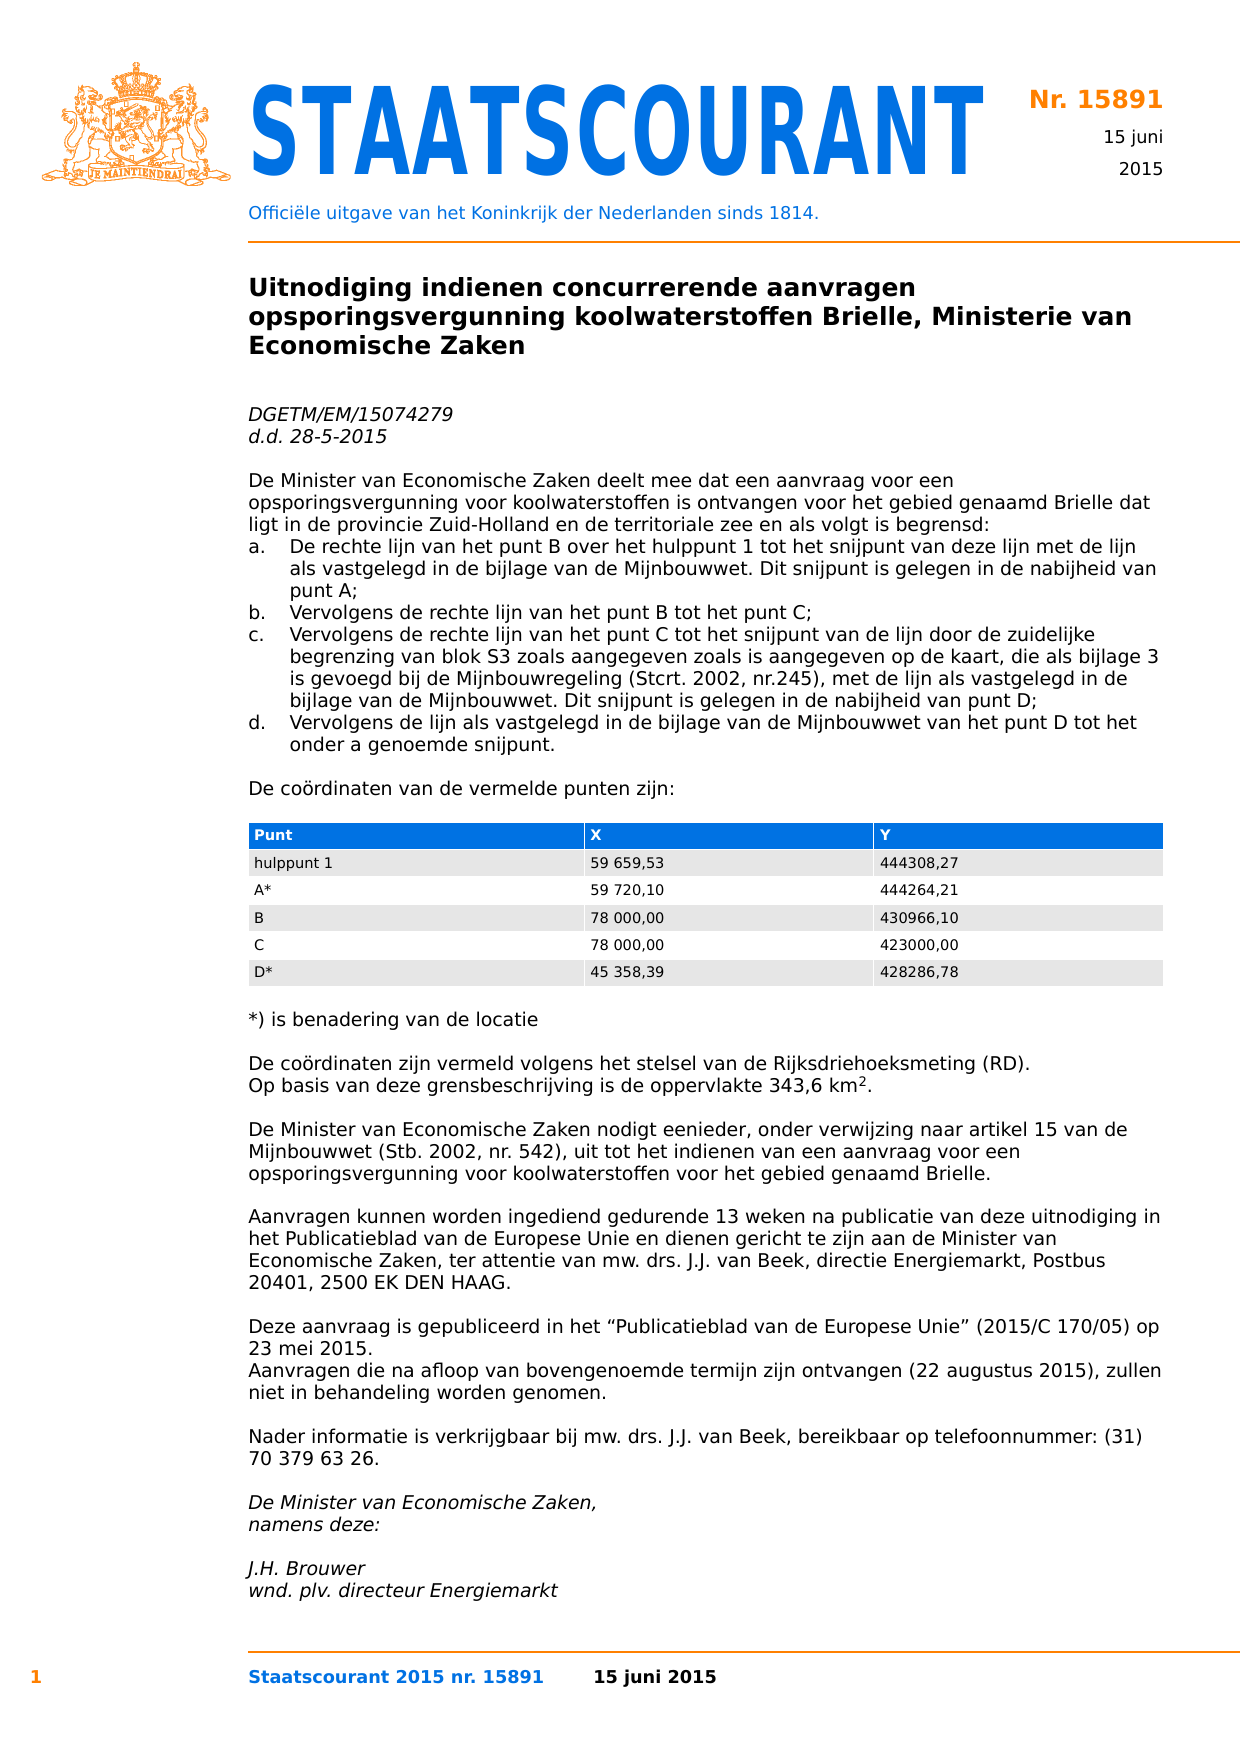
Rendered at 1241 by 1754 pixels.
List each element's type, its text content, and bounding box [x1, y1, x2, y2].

table_cell 15 juni [998, 121, 1240, 153]
table_cell A* [249, 878, 584, 904]
table_cell 430966,10 [874, 905, 1163, 931]
table_cell C [249, 932, 584, 958]
table_header Y [874, 823, 1163, 849]
picture [41, 62, 231, 186]
text d. Vervolgens de lijn als vastgelegd in de bijlage van de Mijnbouwwet van het punt D tot het onder a genoemde snijpunt. [248, 712, 1163, 756]
table_header [25, 62, 248, 241]
table_cell 59 720,10 [585, 878, 873, 904]
table_header STAATSCOURANT [248, 62, 998, 203]
table_cell D* [249, 960, 584, 986]
text a. De rechte lijn van het punt B over het hulppunt 1 tot het snijpunt van deze lijn met de lijn als vastgelegd in de bijlage van de Mijnbouwwet. Dit snijpunt is gelegen in de nabijheid van punt A; [248, 536, 1163, 602]
table_cell 428286,78 [874, 960, 1163, 986]
text De Minister van Economische Zaken deelt mee dat een aanvraag voor een opsporingsvergunning voor koolwaterstoffen is ontvangen voor het gebied genaamd Brielle dat ligt in de provincie Zuid-Holland en de territoriale zee en als volgt is begrensd: [248, 470, 1163, 536]
text d.d. 28-5-2015 [248, 426, 1163, 448]
table_header Nr. 15891 [998, 62, 1240, 121]
text De coördinaten zijn vermeld volgens het stelsel van de Rijksdriehoeksmeting (RD). [248, 1053, 1163, 1075]
text Op basis van deze grensbeschrijving is de oppervlakte 343,6 km2. [248, 1075, 1163, 1097]
table_cell 78 000,00 [585, 932, 873, 958]
text c. Vervolgens de rechte lijn van het punt C tot het snijpunt van de lijn door de zuidelijke begrenzing van blok S3 zoals aangegeven zoals is aangegeven op de kaart, die als bijlage 3 is gevoegd bij de Mijnbouwregeling (Stcrt. 2002, nr.245), met de lijn als vastgelegd in de bijlage van de Mijnbouwwet. Dit snijpunt is gelegen in de nabijheid van punt D; [248, 624, 1163, 712]
text Nader informatie is verkrijgbaar bij mw. drs. J.J. van Beek, bereikbaar op telefoonnummer: (31) 70 379 63 26. [248, 1426, 1163, 1470]
table_header Punt [249, 823, 584, 849]
table_cell B [249, 905, 584, 931]
text *) is benadering van de locatie [248, 1009, 1163, 1031]
text Aanvragen kunnen worden ingediend gedurende 13 weken na publicatie van deze uitnodiging in het Publicatieblad van de Europese Unie en dienen gericht te zijn aan de Minister van Economische Zaken, ter attentie van mw. drs. J.J. van Beek, directie Energiemarkt, Postbus 20401, 2500 EK DEN HAAG. [248, 1206, 1163, 1294]
subtitle Uitnodiging indienen concurrerende aanvragen opsporingsvergunning koolwaterstoffen Brielle, Ministerie van Economische Zaken [248, 273, 1163, 361]
text De Minister van Economische Zaken nodigt eenieder, onder verwijzing naar artikel 15 van de Mijnbouwwet (Stb. 2002, nr. 542), uit tot het indienen van een aanvraag voor een opsporingsvergunning voor koolwaterstoffen voor het gebied genaamd Brielle. [248, 1118, 1163, 1184]
table_cell 423000,00 [874, 932, 1163, 958]
table_cell 45 358,39 [585, 960, 873, 986]
table_cell 444264,21 [874, 878, 1163, 904]
text b. Vervolgens de rechte lijn van het punt B tot het punt C; [248, 602, 1163, 624]
text DGETM/EM/15074279 [248, 404, 1163, 426]
table_header X [585, 823, 873, 849]
table_cell 59 659,53 [585, 850, 873, 876]
table_cell 78 000,00 [585, 905, 873, 931]
table_cell Officiële uitgave van het Koninkrijk der Nederlanden sinds 1814. [248, 203, 1240, 241]
table_cell 444308,27 [874, 850, 1163, 876]
text Aanvragen die na afloop van bovengenoemde termijn zijn ontvangen (22 augustus 2015), zullen niet in behandeling worden genomen. [248, 1360, 1163, 1404]
text De Minister van Economische Zaken, namens deze: J.H. Brouwer wnd. plv. directeur Energiemarkt [248, 1492, 1163, 1602]
text Deze aanvraag is gepubliceerd in het “Publicatieblad van de Europese Unie” (2015/C 170/05) op 23 mei 2015. [248, 1316, 1163, 1360]
text De coördinaten van de vermelde punten zijn: [248, 778, 1163, 800]
table_cell 2015 [998, 153, 1240, 203]
table_cell hulppunt 1 [249, 850, 584, 876]
